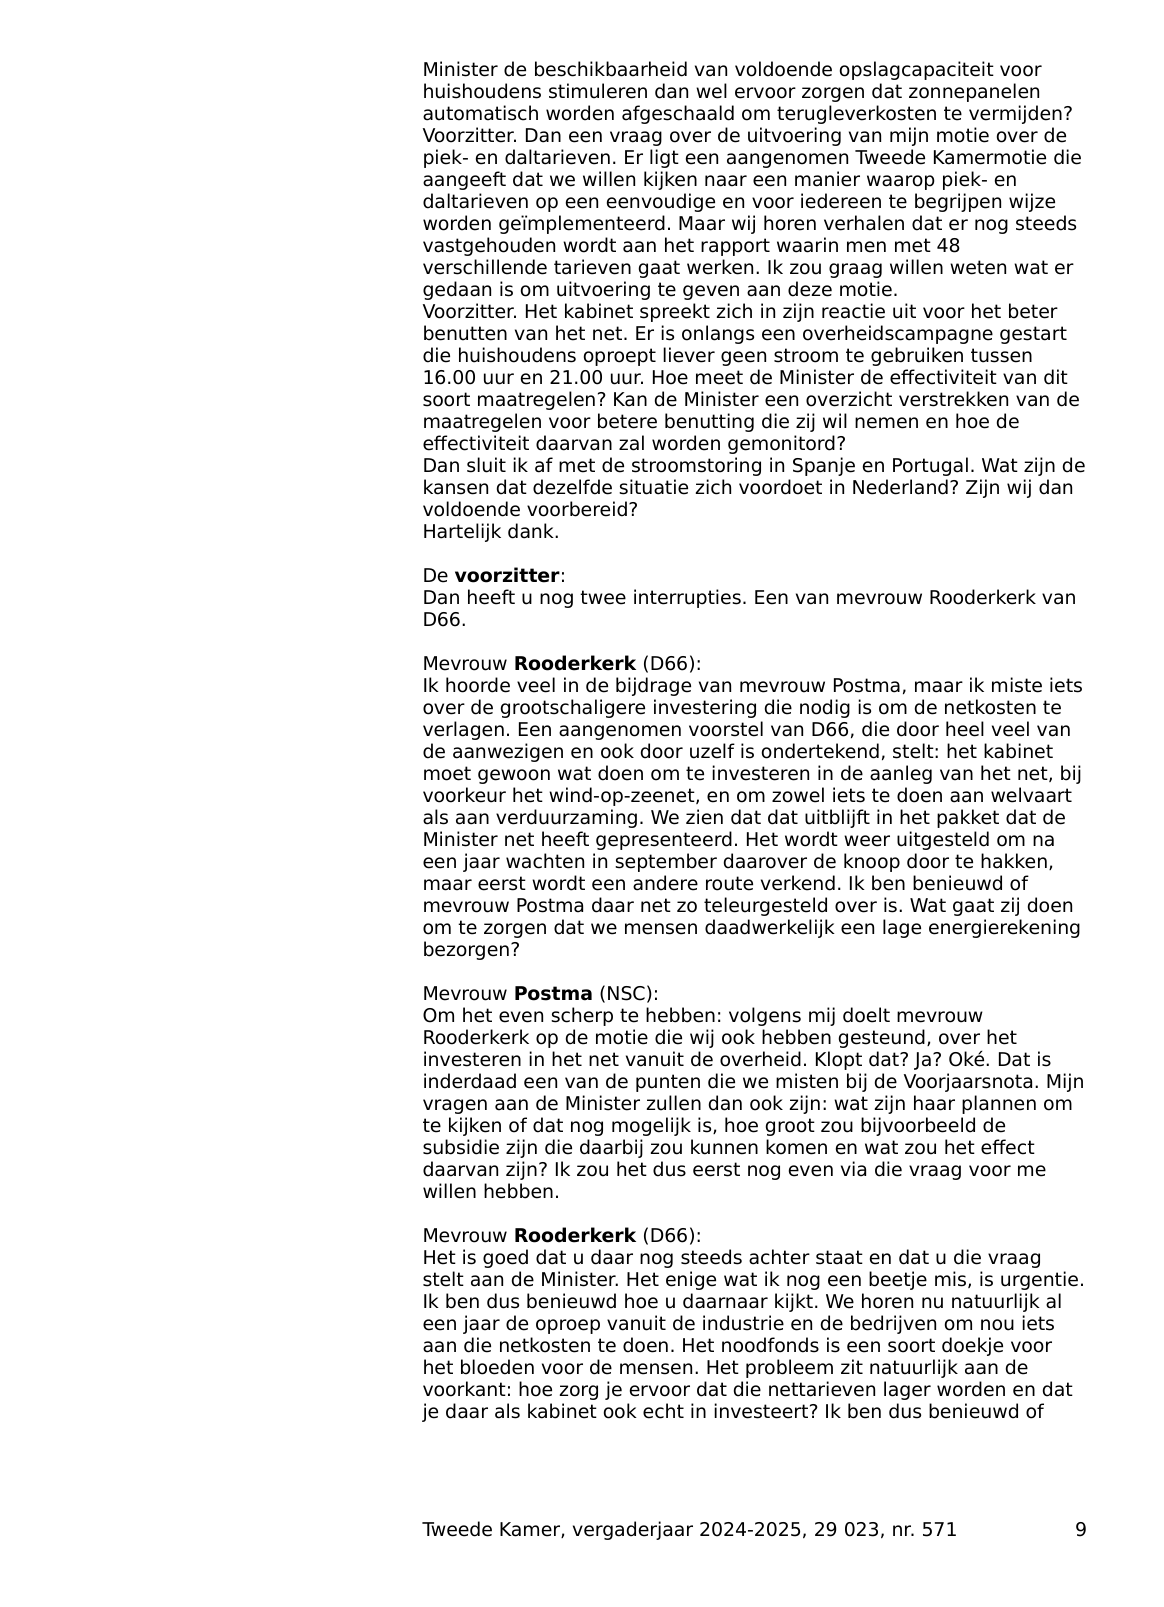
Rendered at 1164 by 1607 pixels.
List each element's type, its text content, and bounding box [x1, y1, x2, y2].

text Mevrouw Rooderkerk (D66): [422, 653, 1087, 675]
text Mevrouw Rooderkerk (D66): [422, 1225, 1087, 1247]
text Dan sluit ik af met de stroomstoring in Spanje en Portugal. Wat zijn de kansen dat dezelfde situatie zich voordoet in Nederland? Zijn wij dan voldoende voorbereid? [422, 455, 1087, 521]
text Voorzitter. Het kabinet spreekt zich in zijn reactie uit voor het beter benutten van het net. Er is onlangs een overheidscampagne gestart die huishoudens oproept liever geen stroom te gebruiken tussen 16.00 uur en 21.00 uur. Hoe meet de Minister de effectiviteit van dit soort maatregelen? Kan de Minister een overzicht verstrekken van de maatregelen voor betere benutting die zij wil nemen en hoe de effectiviteit daarvan zal worden gemonitord? [422, 301, 1087, 455]
text Voorzitter. Dan een vraag over de uitvoering van mijn motie over de piek- en daltarieven. Er ligt een aangenomen Tweede Kamermotie die aangeeft dat we willen kijken naar een manier waarop piek- en daltarieven op een eenvoudige en voor iedereen te begrijpen wijze worden geïmplementeerd. Maar wij horen verhalen dat er nog steeds vastgehouden wordt aan het rapport waarin men met 48 verschillende tarieven gaat werken. Ik zou graag willen weten wat er gedaan is om uitvoering te geven aan deze motie. [422, 125, 1087, 301]
text Minister de beschikbaarheid van voldoende opslagcapaciteit voor huishoudens stimuleren dan wel ervoor zorgen dat zonnepanelen automatisch worden afgeschaald om terugleverkosten te vermijden? [422, 59, 1087, 125]
text De voorzitter: [422, 565, 1087, 587]
text Hartelijk dank. [422, 521, 1087, 543]
text Mevrouw Postma (NSC): [422, 983, 1087, 1005]
text Om het even scherp te hebben: volgens mij doelt mevrouw Rooderkerk op de motie die wij ook hebben gesteund, over het investeren in het net vanuit de overheid. Klopt dat? Ja? Oké. Dat is inderdaad een van de punten die we misten bij de Voorjaarsnota. Mijn vragen aan de Minister zullen dan ook zijn: wat zijn haar plannen om te kijken of dat nog mogelijk is, hoe groot zou bijvoorbeeld de subsidie zijn die daarbij zou kunnen komen en wat zou het effect daarvan zijn? Ik zou het dus eerst nog even via die vraag voor me willen hebben. [422, 1005, 1087, 1203]
text Het is goed dat u daar nog steeds achter staat en dat u die vraag stelt aan de Minister. Het enige wat ik nog een beetje mis, is urgentie. Ik ben dus benieuwd hoe u daarnaar kijkt. We horen nu natuurlijk al een jaar de oproep vanuit de industrie en de bedrijven om nou iets aan die netkosten te doen. Het noodfonds is een soort doekje voor het bloeden voor de mensen. Het probleem zit natuurlijk aan de voorkant: hoe zorg je ervoor dat die nettarieven lager worden en dat je daar als kabinet ook echt in investeert? Ik ben dus benieuwd of [422, 1247, 1087, 1423]
text Ik hoorde veel in de bijdrage van mevrouw Postma, maar ik miste iets over de grootschaligere investering die nodig is om de netkosten te verlagen. Een aangenomen voorstel van D66, die door heel veel van de aanwezigen en ook door uzelf is ondertekend, stelt: het kabinet moet gewoon wat doen om te investeren in de aanleg van het net, bij voorkeur het wind-op-zeenet, en om zowel iets te doen aan welvaart als aan verduurzaming. We zien dat dat uitblijft in het pakket dat de Minister net heeft gepresenteerd. Het wordt weer uitgesteld om na een jaar wachten in september daarover de knoop door te hakken, maar eerst wordt een andere route verkend. Ik ben benieuwd of mevrouw Postma daar net zo teleurgesteld over is. Wat gaat zij doen om te zorgen dat we mensen daadwerkelijk een lage energierekening bezorgen? [422, 675, 1087, 961]
text Dan heeft u nog twee interrupties. Een van mevrouw Rooderkerk van D66. [422, 587, 1087, 631]
